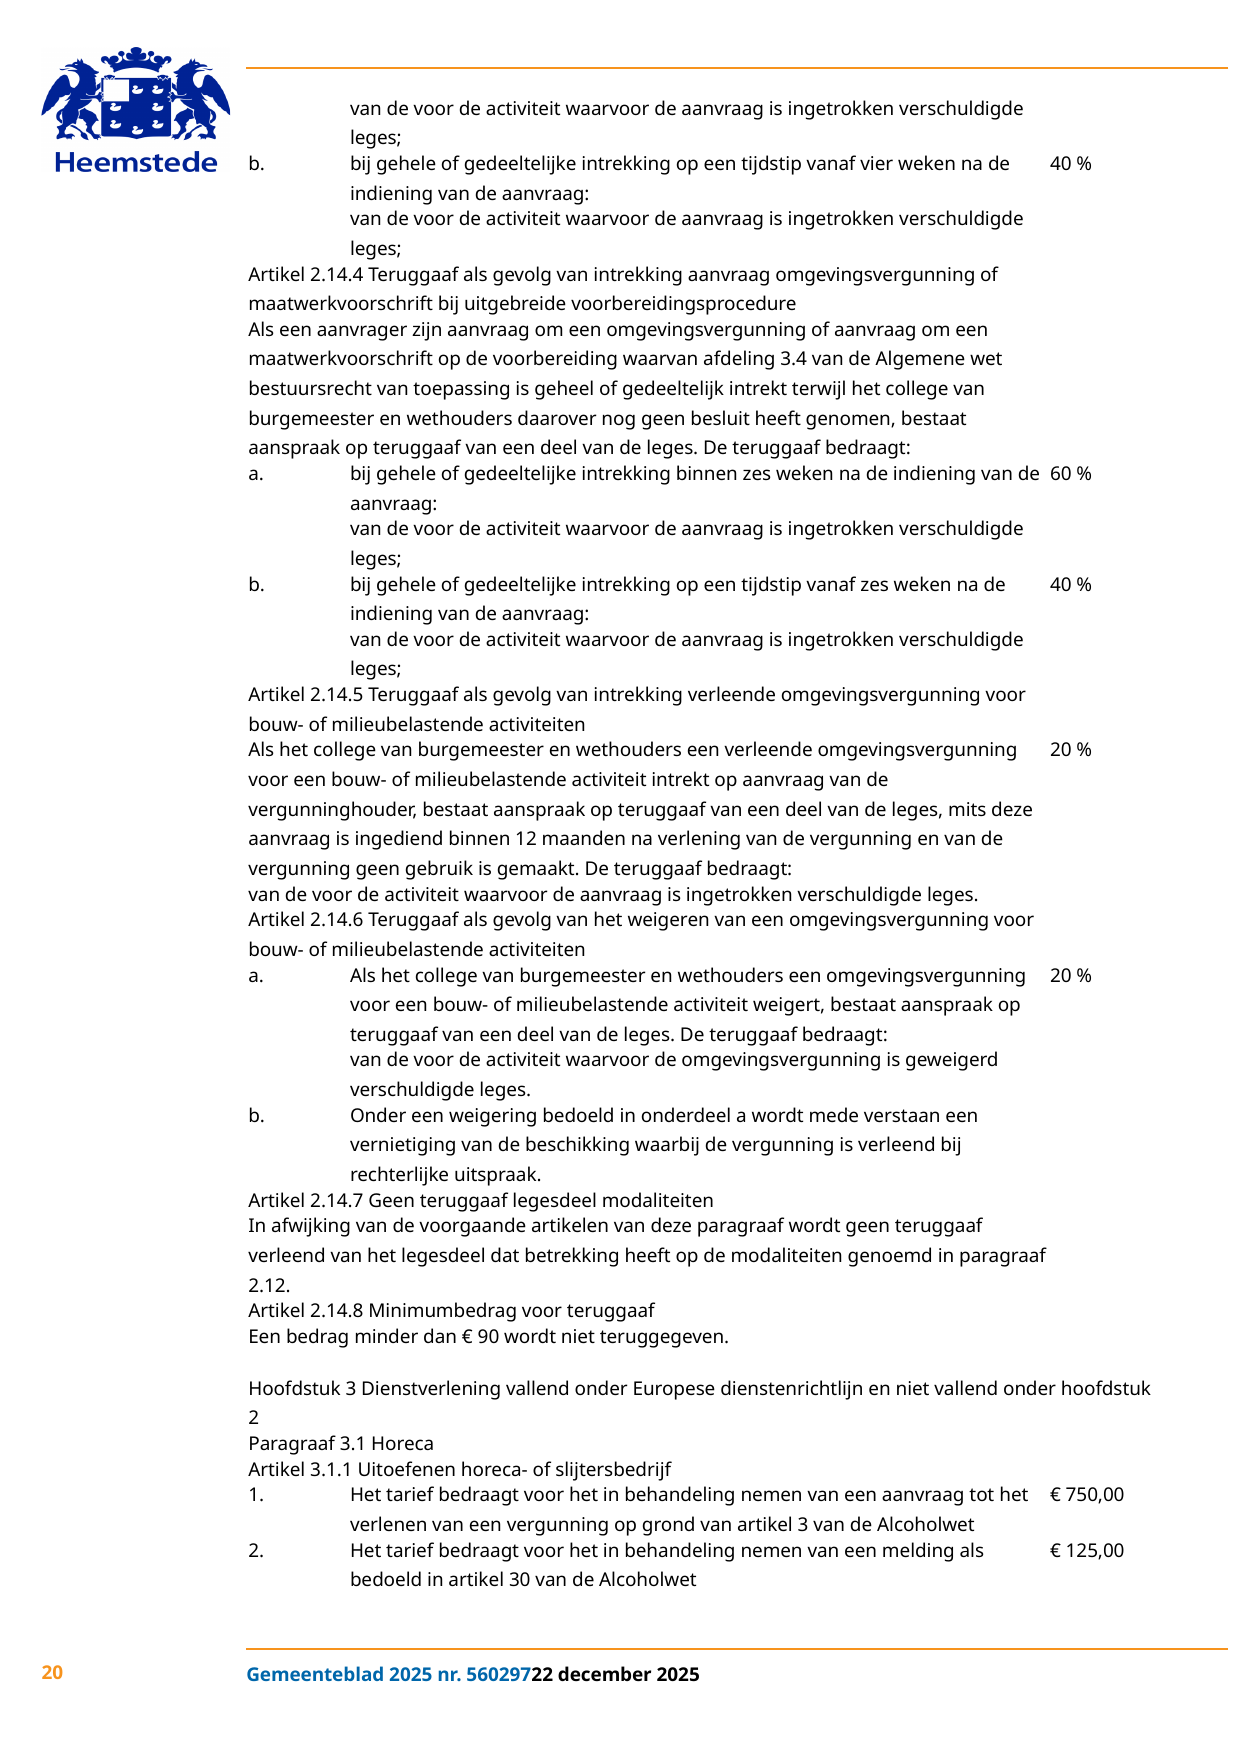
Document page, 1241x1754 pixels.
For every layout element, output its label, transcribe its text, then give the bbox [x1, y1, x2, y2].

table_cell [1050, 1187, 1152, 1213]
table_cell € 125,00 [1050, 1537, 1152, 1592]
table_cell [1050, 626, 1152, 681]
table_cell [1050, 316, 1152, 460]
table_cell van de voor de activiteit waarvoor de aanvraag is ingetrokken verschuldigde leges; [350, 626, 1050, 681]
table_cell [1050, 881, 1152, 906]
table_cell [248, 95, 350, 150]
table_cell Artikel 2.14.5 Teruggaaf als gevolg van intrekking verleende omgevingsvergunning voor bouw- of milieubelastende activiteiten [248, 681, 1050, 737]
table_cell [1050, 205, 1152, 261]
picture [41, 47, 231, 172]
table_cell Paragraaf 3.1 Horeca [248, 1430, 1050, 1456]
table_cell [1050, 261, 1152, 316]
table_cell 40 % [1050, 150, 1152, 205]
table_cell 20 % [1050, 962, 1152, 1047]
table_cell 2. [248, 1537, 350, 1592]
table_cell [1050, 681, 1152, 737]
table_cell b. [248, 150, 350, 205]
table_cell Artikel 2.14.7 Geen teruggaaf legesdeel modaliteiten [248, 1187, 1050, 1213]
table_cell [1050, 1213, 1152, 1297]
table_cell [248, 1349, 1152, 1375]
table_cell Als een aanvrager zijn aanvraag om een omgevingsvergunning of aanvraag om een maatwerkvoorschrift op de voorbereiding waarvan afdeling 3.4 van de Algemene wet bestuursrecht van toepassing is geheel of gedeeltelijk intrekt terwijl het college van burgemeester en wethouders daarover nog geen besluit heeft genomen, bestaat aanspraak op teruggaaf van een deel van de leges. De teruggaaf bedraagt: [248, 316, 1050, 460]
table_cell Artikel 2.14.4 Teruggaaf als gevolg van intrekking aanvraag omgevingsvergunning of maatwerkvoorschrift bij uitgebreide voorbereidingsprocedure [248, 261, 1050, 316]
table_cell 1. [248, 1481, 350, 1537]
table_cell [248, 515, 350, 571]
table_cell 60 % [1050, 460, 1152, 515]
table_cell van de voor de activiteit waarvoor de omgevingsvergunning is geweigerd verschuldigde leges. [350, 1047, 1050, 1102]
table_cell b. [248, 571, 350, 626]
table_cell b. [248, 1102, 350, 1187]
table_cell Als het college van burgemeester en wethouders een omgevingsvergunning voor een bouw- of milieubelastende activiteit weigert, bestaat aanspraak op teruggaaf van een deel van de leges. De teruggaaf bedraagt: [350, 962, 1050, 1047]
table_cell 40 % [1050, 571, 1152, 626]
table_cell [1050, 1298, 1152, 1323]
table_cell [1050, 1456, 1152, 1481]
table_cell [248, 1047, 350, 1102]
table_cell a. [248, 962, 350, 1047]
table_cell Hoofdstuk 3 Dienstverlening vallend onder Europese dienstenrichtlijn en niet vallend onder hoofdstuk 2 [248, 1375, 1152, 1430]
table_cell [1050, 1430, 1152, 1456]
table_cell bij gehele of gedeeltelijke intrekking op een tijdstip vanaf zes weken na de indiening van de aanvraag: [350, 571, 1050, 626]
table_cell [1050, 515, 1152, 571]
table_cell Het tarief bedraagt voor het in behandeling nemen van een melding als bedoeld in artikel 30 van de Alcoholwet [350, 1537, 1050, 1592]
table_cell Een bedrag minder dan € 90 wordt niet teruggegeven. [248, 1323, 1050, 1349]
table_cell van de voor de activiteit waarvoor de aanvraag is ingetrokken verschuldigde leges; [350, 205, 1050, 261]
table_cell Het tarief bedraagt voor het in behandeling nemen van een aanvraag tot het verlenen van een vergunning op grond van artikel 3 van de Alcoholwet [350, 1481, 1050, 1537]
table_cell [1050, 906, 1152, 962]
table_cell [1050, 1323, 1152, 1349]
table_cell bij gehele of gedeeltelijke intrekking op een tijdstip vanaf vier weken na de indiening van de aanvraag: [350, 150, 1050, 205]
table_cell In afwijking van de voorgaande artikelen van deze paragraaf wordt geen teruggaaf verleend van het legesdeel dat betrekking heeft op de modaliteiten genoemd in paragraaf 2.12. [248, 1213, 1050, 1297]
table_cell Artikel 3.1.1 Uitoefenen horeca- of slijtersbedrijf [248, 1456, 1050, 1481]
table_cell bij gehele of gedeeltelijke intrekking binnen zes weken na de indiening van de aanvraag: [350, 460, 1050, 515]
table_cell a. [248, 460, 350, 515]
table_cell [1050, 1047, 1152, 1102]
table_cell [1050, 95, 1152, 150]
table_cell [248, 205, 350, 261]
table_cell 20 % [1050, 737, 1152, 881]
table_cell van de voor de activiteit waarvoor de aanvraag is ingetrokken verschuldigde leges; [350, 515, 1050, 571]
table_cell Artikel 2.14.6 Teruggaaf als gevolg van het weigeren van een omgevingsvergunning voor bouw- of milieubelastende activiteiten [248, 906, 1050, 962]
table_cell Artikel 2.14.8 Minimumbedrag voor teruggaaf [248, 1298, 1050, 1323]
table_cell Als het college van burgemeester en wethouders een verleende omgevingsvergunning voor een bouw- of milieubelastende activiteit intrekt op aanvraag van de vergunninghouder, bestaat aanspraak op teruggaaf van een deel van de leges, mits deze aanvraag is ingediend binnen 12 maanden na verlening van de vergunning en van de vergunning geen gebruik is gemaakt. De teruggaaf bedraagt: [248, 737, 1050, 881]
table_cell [248, 626, 350, 681]
table_cell [1050, 1102, 1152, 1187]
table_cell van de voor de activiteit waarvoor de aanvraag is ingetrokken verschuldigde leges. [248, 881, 1050, 906]
table_cell van de voor de activiteit waarvoor de aanvraag is ingetrokken verschuldigde leges; [350, 95, 1050, 150]
table_cell Onder een weigering bedoeld in onderdeel a wordt mede verstaan een vernietiging van de beschikking waarbij de vergunning is verleend bij rechterlijke uitspraak. [350, 1102, 1050, 1187]
table_cell € 750,00 [1050, 1481, 1152, 1537]
